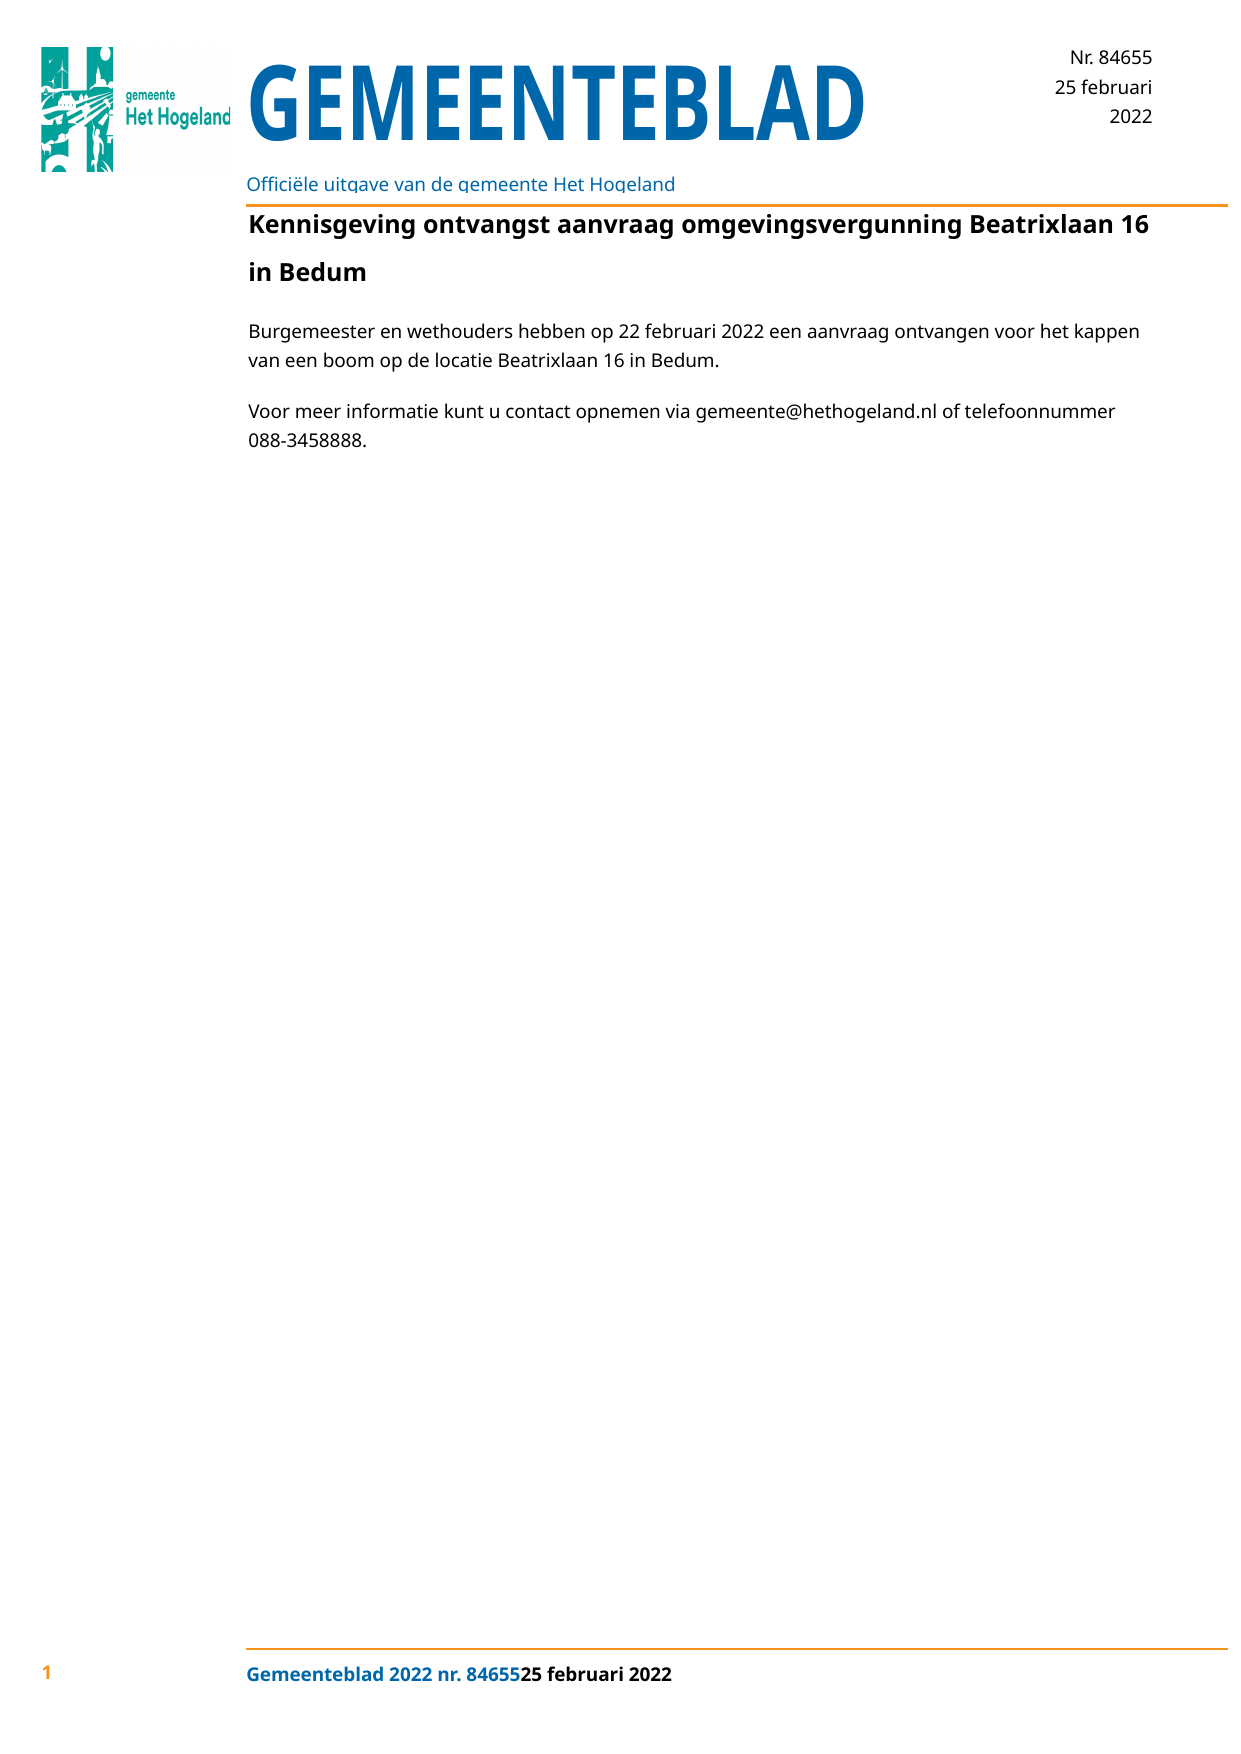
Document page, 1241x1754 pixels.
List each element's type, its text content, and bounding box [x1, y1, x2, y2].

text Voor meer informatie kunt u contact opnemen via gemeente@hethogeland.nl of telefoonnummer 088-3458888. [248, 398, 1152, 453]
picture [41, 47, 231, 172]
text Kennisgeving ontvangst aanvraag omgevingsvergunning Beatrixlaan 16 in Bedum [248, 207, 1152, 288]
text Burgemeester en wethouders hebben op 22 februari 2022 een aanvraag ontvangen voor het kappen van een boom op de locatie Beatrixlaan 16 in Bedum. [248, 318, 1152, 373]
